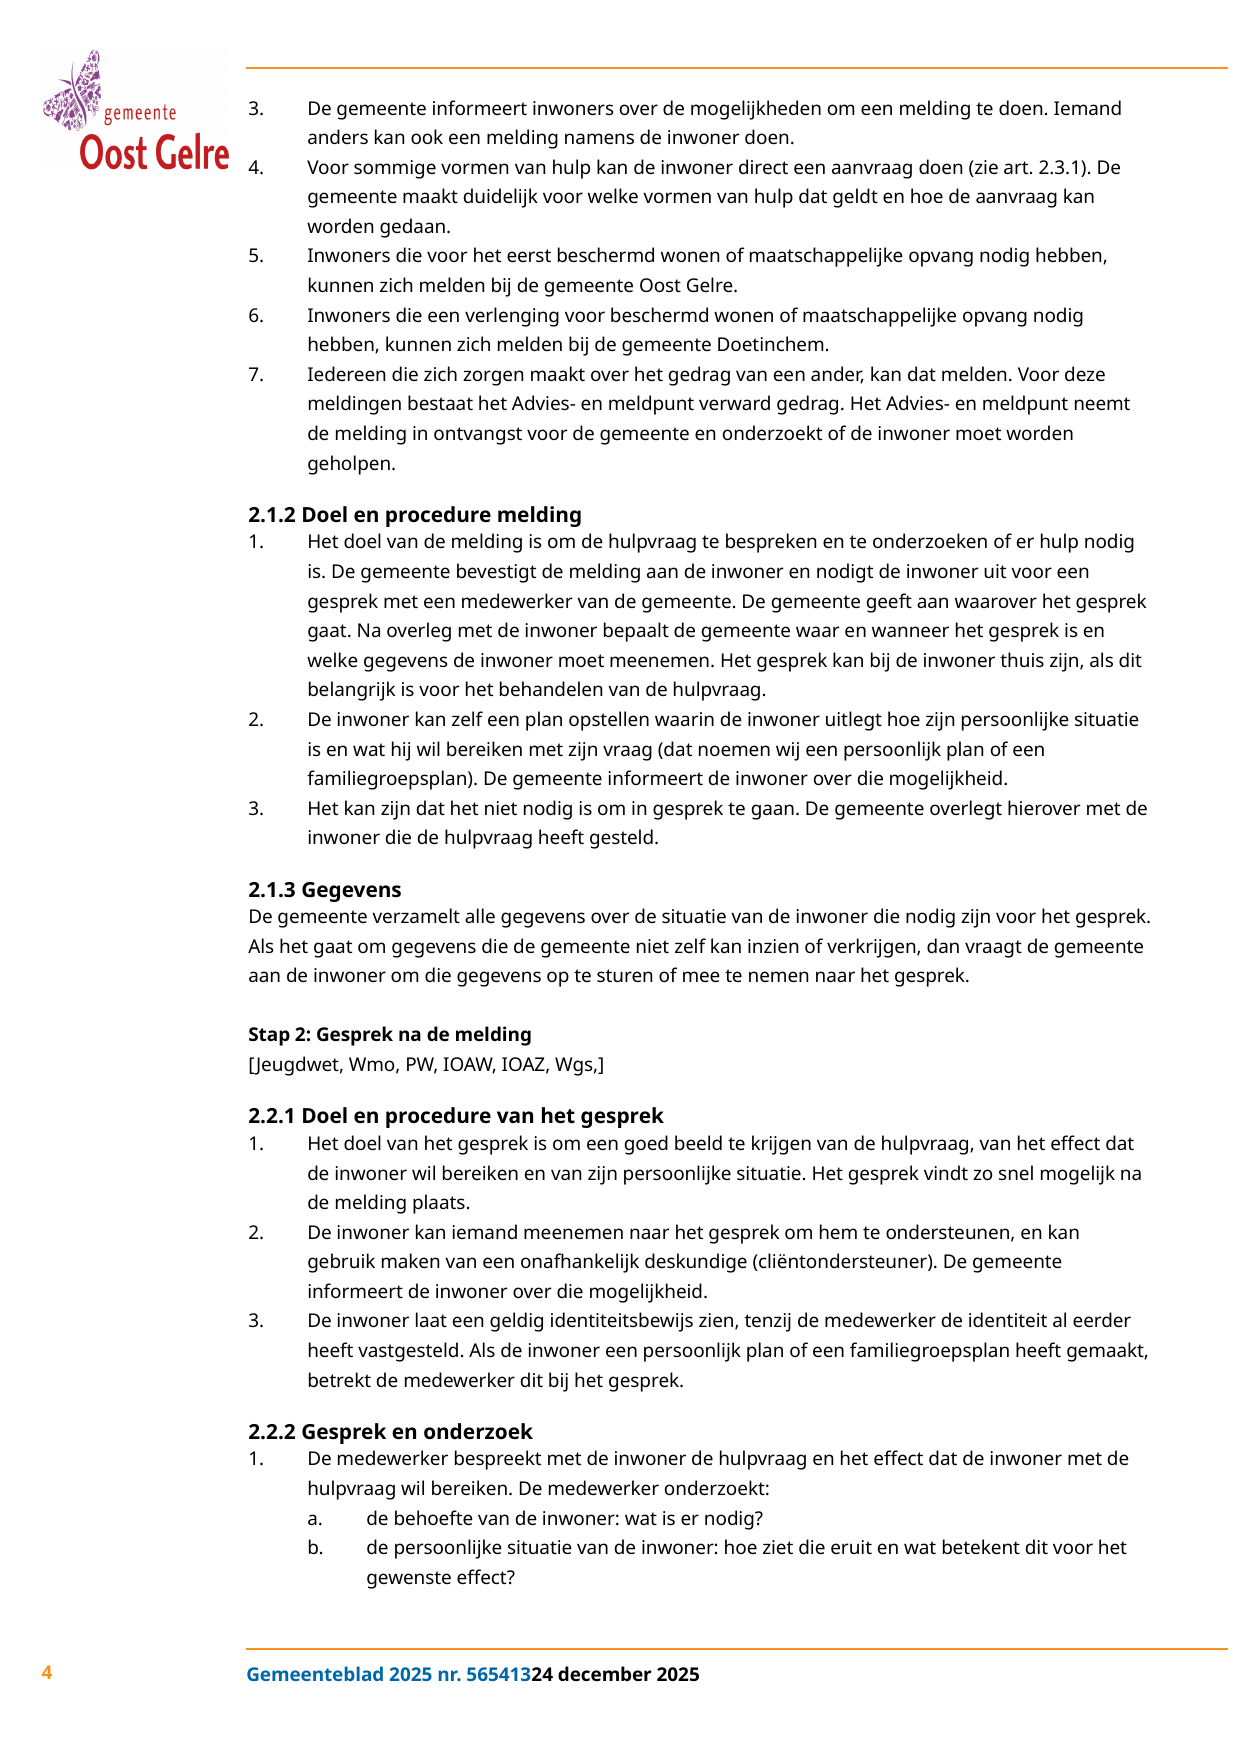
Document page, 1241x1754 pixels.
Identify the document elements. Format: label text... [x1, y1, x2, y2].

list De inwoner laat een geldig identiteitsbewijs zien, tenzij de medewerker de identiteit al eerder heeft vastgesteld. Als de inwoner een persoonlijk plan of een familiegroepsplan heeft gemaakt, betrekt de medewerker dit bij het gesprek. [248, 1308, 1152, 1392]
list De gemeente informeert inwoners over de mogelijkheden om een melding te doen. Iemand anders kan ook een melding namens de inwoner doen. [248, 95, 1152, 150]
text De gemeente verzamelt alle gegevens over de situatie van de inwoner die nodig zijn voor het gesprek. Als het gaat om gegevens die de gemeente niet zelf kan inzien of verkrijgen, dan vraagt de gemeente aan de inwoner om die gegevens op te sturen of mee te nemen naar het gesprek. [248, 903, 1152, 988]
text 2.2.2 Gesprek en onderzoek [248, 1417, 1152, 1446]
list Voor sommige vormen van hulp kan de inwoner direct een aanvraag doen (zie art. 2.3.1). De gemeente maakt duidelijk voor welke vormen van hulp dat geldt en hoe de aanvraag kan worden gedaan. [248, 154, 1152, 239]
list de persoonlijke situatie van de inwoner: hoe ziet die eruit en wat betekent dit voor het gewenste effect? [307, 1534, 1152, 1590]
list Het kan zijn dat het niet nodig is om in gesprek te gaan. De gemeente overlegt hierover met de inwoner die de hulpvraag heeft gesteld. [248, 795, 1152, 850]
list Het doel van de melding is om de hulpvraag te bespreken en te onderzoeken of er hulp nodig is. De gemeente bevestigt de melding aan de inwoner en nodigt de inwoner uit voor een gesprek met een medewerker van de gemeente. De gemeente geeft aan waarover het gesprek gaat. Na overleg met de inwoner bepaalt de gemeente waar en wanneer het gesprek is en welke gegevens de inwoner moet meenemen. Het gesprek kan bij de inwoner thuis zijn, als dit belangrijk is voor het behandelen van de hulpvraag. [248, 529, 1152, 702]
list De medewerker bespreekt met de inwoner de hulpvraag en het effect dat de inwoner met de hulpvraag wil bereiken. De medewerker onderzoekt: [248, 1446, 1152, 1501]
list Inwoners die voor het eerst beschermd wonen of maatschappelijke opvang nodig hebben, kunnen zich melden bij de gemeente Oost Gelre. [248, 243, 1152, 298]
text 2.2.1 Doel en procedure van het gesprek [248, 1102, 1152, 1130]
list De inwoner kan iemand meenemen naar het gesprek om hem te ondersteunen, en kan gebruik maken van een onafhankelijk deskundige (cliëntondersteuner). De gemeente informeert de inwoner over die mogelijkheid. [248, 1219, 1152, 1304]
picture [41, 47, 231, 172]
text 2.1.2 Doel en procedure melding [248, 500, 1152, 529]
text Stap 2: Gesprek na de melding [248, 1022, 1152, 1047]
text 2.1.3 Gegevens [248, 875, 1152, 903]
list Inwoners die een verlenging voor beschermd wonen of maatschappelijke opvang nodig hebben, kunnen zich melden bij de gemeente Doetinchem. [248, 302, 1152, 357]
text [Jeugdwet, Wmo, PW, IOAW, IOAZ, Wgs,] [248, 1051, 1152, 1077]
list de behoefte van de inwoner: wat is er nodig? [307, 1505, 1152, 1531]
list Het doel van het gesprek is om een goed beeld te krijgen van de hulpvraag, van het effect dat de inwoner wil bereiken en van zijn persoonlijke situatie. Het gesprek vindt zo snel mogelijk na de melding plaats. [248, 1130, 1152, 1215]
list Iedereen die zich zorgen maakt over het gedrag van een ander, kan dat melden. Voor deze meldingen bestaat het Advies- en meldpunt verward gedrag. Het Advies- en meldpunt neemt de melding in ontvangst voor de gemeente en onderzoekt of de inwoner moet worden geholpen. [248, 361, 1152, 476]
list De inwoner kan zelf een plan opstellen waarin de inwoner uitlegt hoe zijn persoonlijke situatie is en wat hij wil bereiken met zijn vraag (dat noemen wij een persoonlijk plan of een familiegroepsplan). De gemeente informeert de inwoner over die mogelijkheid. [248, 706, 1152, 791]
